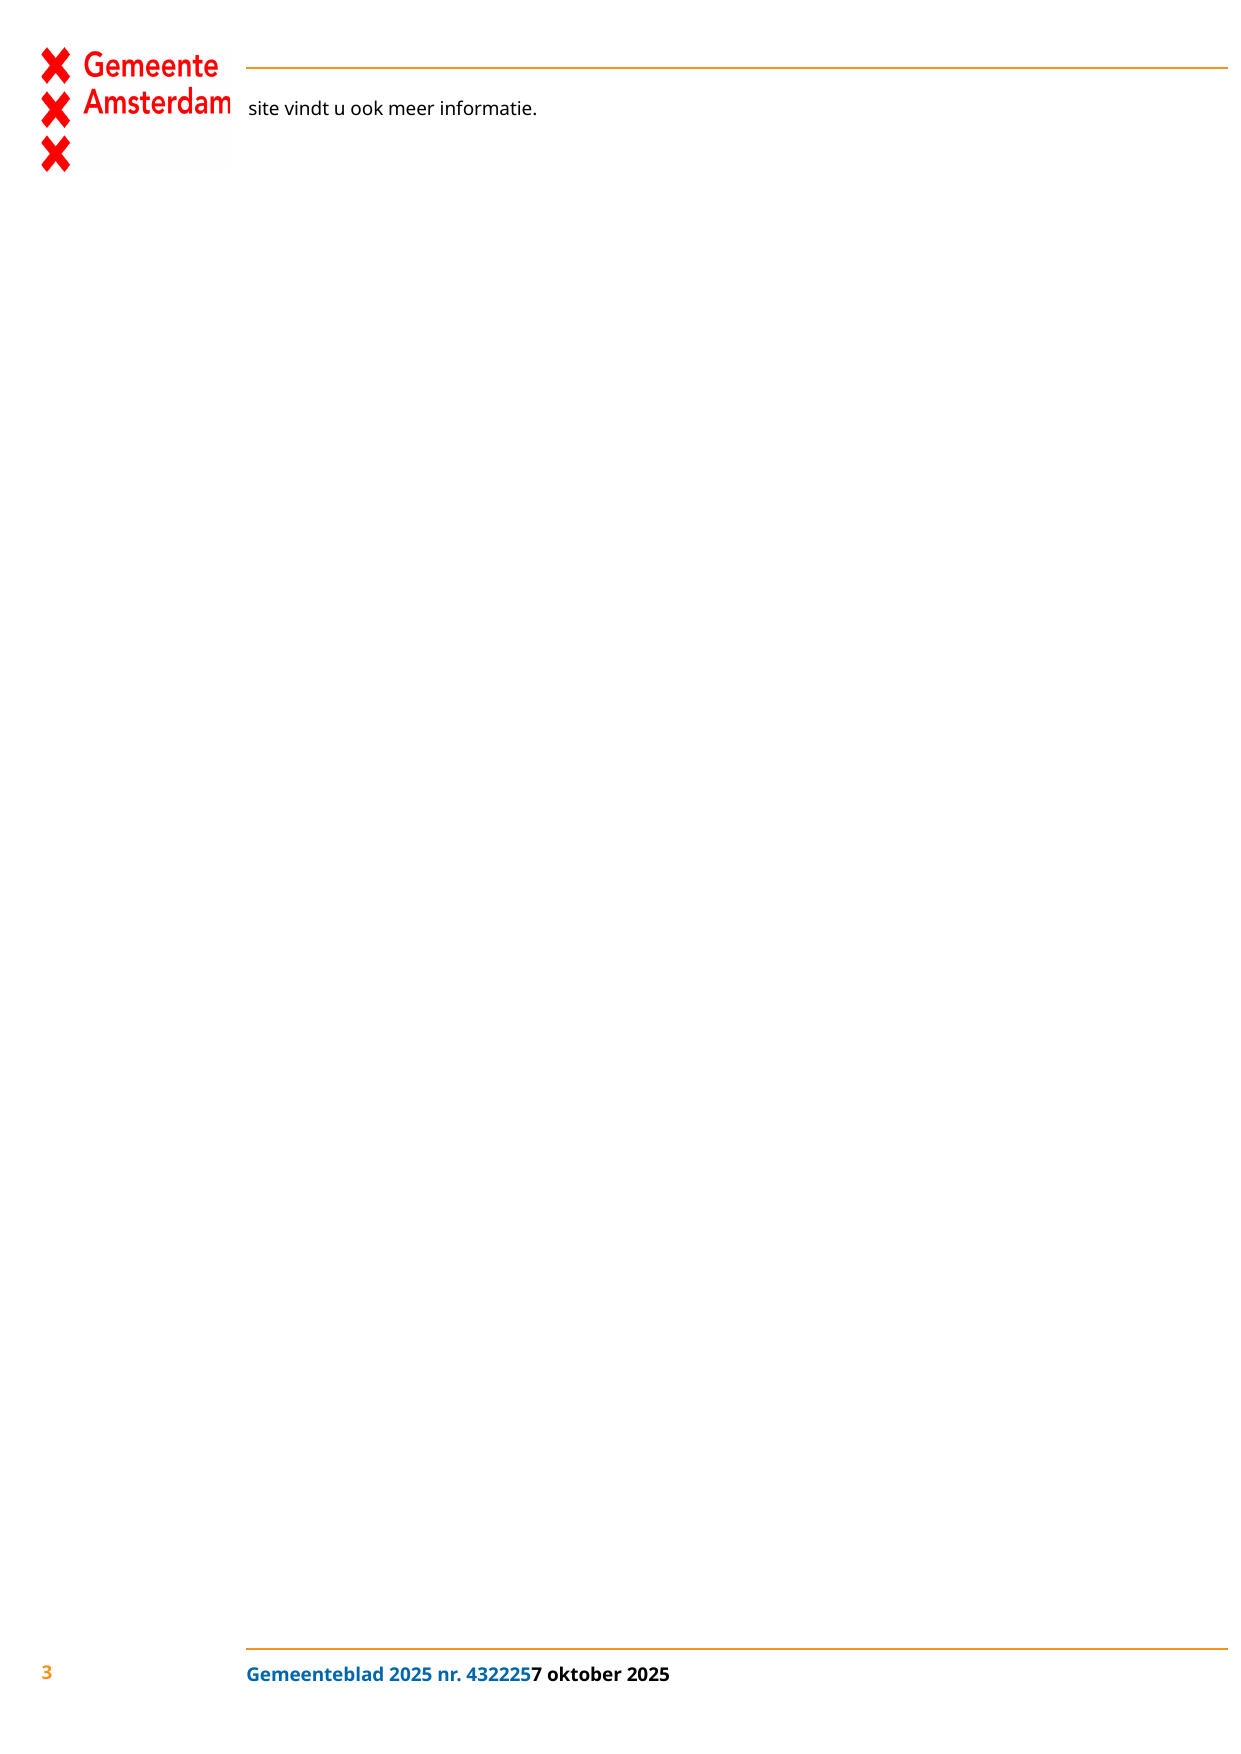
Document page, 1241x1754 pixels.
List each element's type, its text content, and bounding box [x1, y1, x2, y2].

picture [41, 47, 231, 172]
text site vindt u ook meer informatie. [248, 95, 1152, 121]
